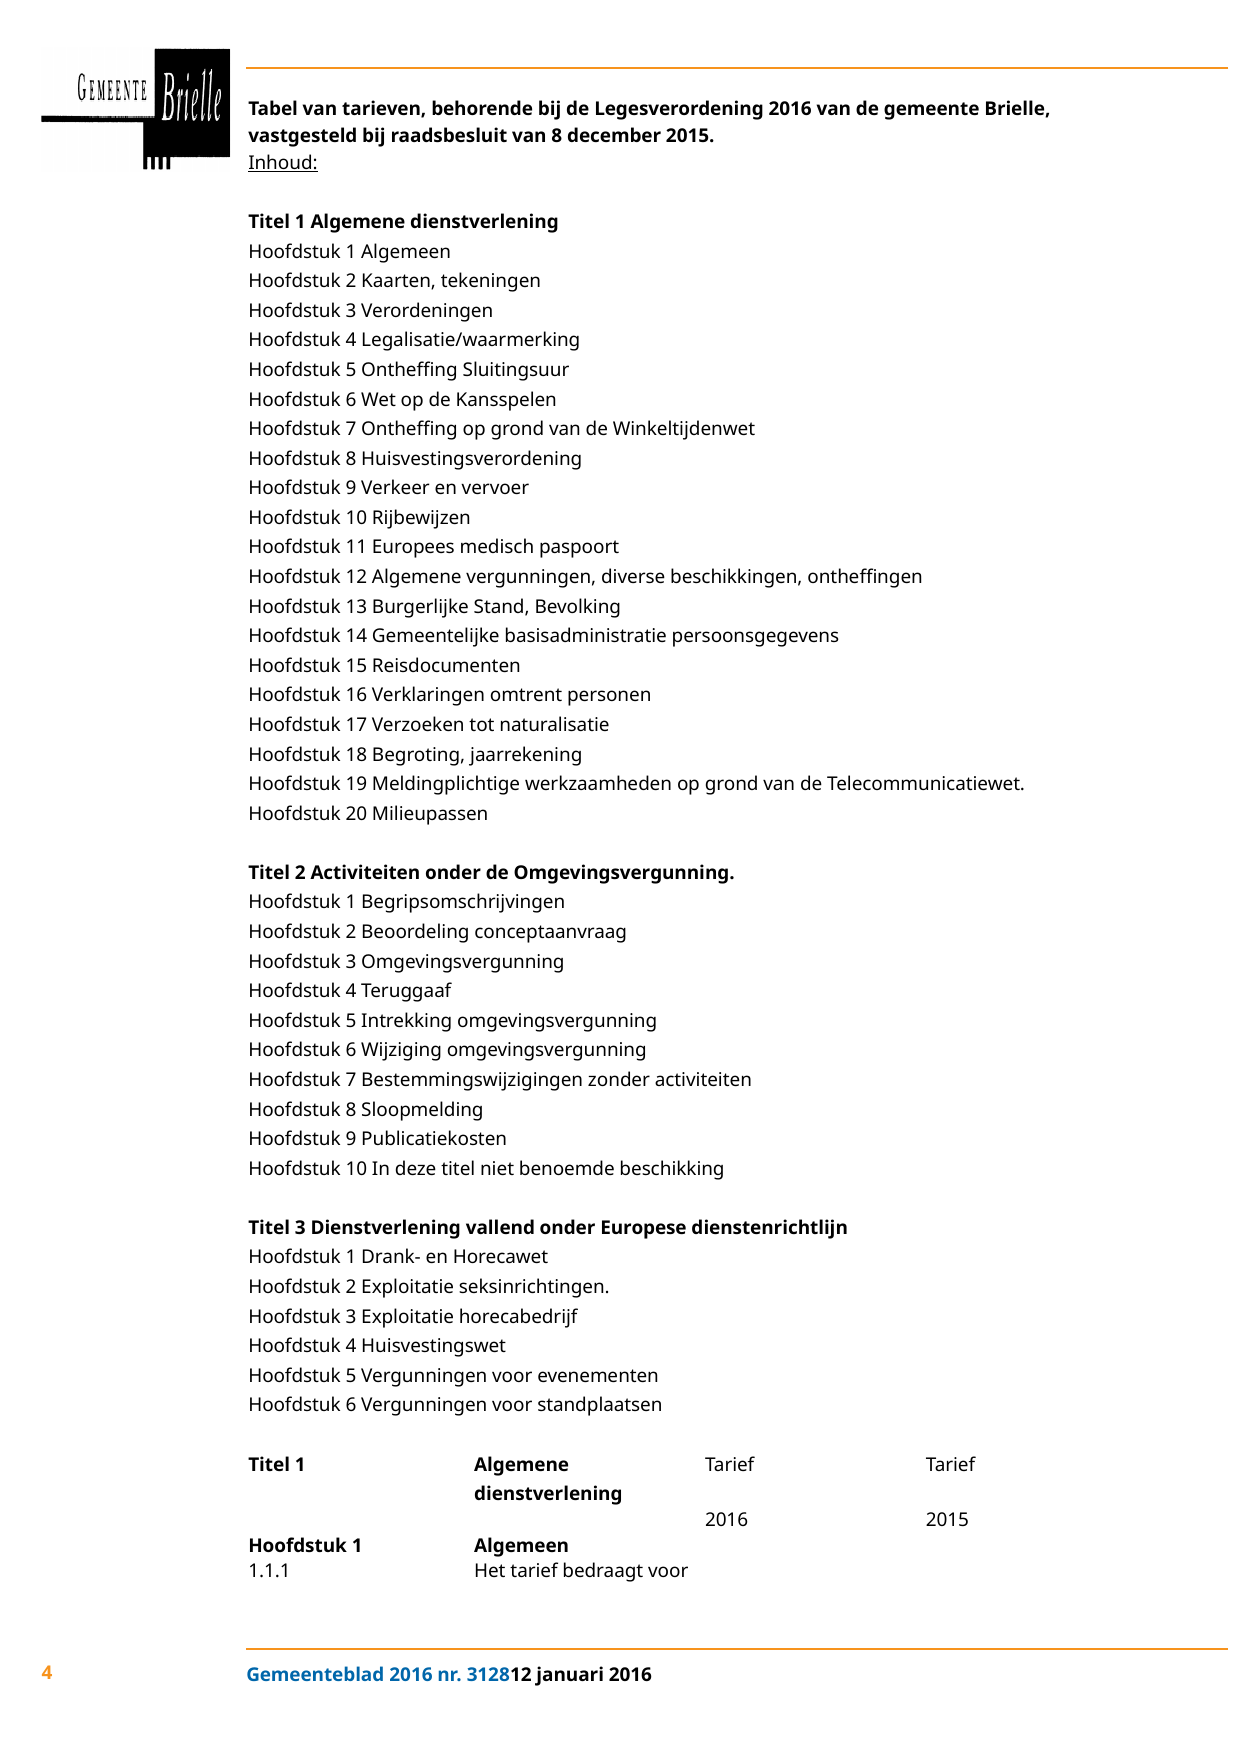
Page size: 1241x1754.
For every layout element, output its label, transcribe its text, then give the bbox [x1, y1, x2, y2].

text Hoofdstuk 8 Huisvestingsverordening [248, 445, 1152, 471]
text Hoofdstuk 2 Beoordeling conceptaanvraag [248, 918, 1152, 944]
text Titel 1 Algemene dienstverlening [248, 208, 1152, 234]
table_cell [926, 1532, 1152, 1558]
text Hoofdstuk 8 Sloopmelding [248, 1096, 1152, 1121]
text Hoofdstuk 4 Legalisatie/waarmerking [248, 327, 1152, 352]
text Hoofdstuk 5 Ontheffing Sluitingsuur [248, 356, 1152, 382]
text Hoofdstuk 16 Verklaringen omtrent personen [248, 682, 1152, 707]
text Tabel van tarieven, behorende bij de Legesverordening 2016 van de gemeente Brielle, vastgesteld bij raadsbesluit van 8 december 2015. [248, 95, 1152, 149]
text Hoofdstuk 6 Vergunningen voor standplaatsen [248, 1392, 1152, 1417]
text Hoofdstuk 13 Burgerlijke Stand, Bevolking [248, 593, 1152, 618]
text Hoofdstuk 12 Algemene vergunningen, diverse beschikkingen, ontheffingen [248, 563, 1152, 589]
text Hoofdstuk 2 Exploitatie seksinrichtingen. [248, 1273, 1152, 1299]
text Hoofdstuk 2 Kaarten, tekeningen [248, 267, 1152, 293]
table_cell [700, 1558, 926, 1583]
table_cell [926, 1558, 1152, 1583]
text Hoofdstuk 7 Bestemmingswijzigingen zonder activiteiten [248, 1066, 1152, 1092]
text Hoofdstuk 3 Exploitatie horecabedrijf [248, 1303, 1152, 1328]
text Hoofdstuk 10 Rijbewijzen [248, 504, 1152, 530]
text Hoofdstuk 11 Europees medisch paspoort [248, 534, 1152, 559]
text Titel 2 Activiteiten onder de Omgevingsvergunning. [248, 859, 1152, 885]
text Hoofdstuk 4 Huisvestingswet [248, 1332, 1152, 1358]
text Hoofdstuk 9 Publicatiekosten [248, 1125, 1152, 1151]
text Hoofdstuk 14 Gemeentelijke basisadministratie persoonsgegevens [248, 622, 1152, 648]
text Hoofdstuk 7 Ontheffing op grond van de Winkeltijdenwet [248, 415, 1152, 441]
table_cell [700, 1532, 926, 1558]
text Titel 3 Dienstverlening vallend onder Europese dienstenrichtlijn [248, 1214, 1152, 1240]
text Hoofdstuk 6 Wijziging omgevingsvergunning [248, 1037, 1152, 1062]
picture [41, 47, 231, 172]
text Hoofdstuk 15 Reisdocumenten [248, 652, 1152, 678]
text Hoofdstuk 3 Verordeningen [248, 297, 1152, 323]
table_header Tarief [926, 1451, 1152, 1506]
text Hoofdstuk 1 Algemeen [248, 238, 1152, 263]
table_cell [474, 1506, 700, 1532]
text Hoofdstuk 1 Drank- en Horecawet [248, 1244, 1152, 1269]
text Hoofdstuk 1 Begripsomschrijvingen [248, 889, 1152, 914]
text Hoofdstuk 4 Teruggaaf [248, 977, 1152, 1003]
table_cell Het tarief bedraagt voor [474, 1558, 700, 1583]
text Hoofdstuk 10 In deze titel niet benoemde beschikking [248, 1155, 1152, 1181]
table_cell Hoofdstuk 1 [248, 1532, 474, 1558]
text Hoofdstuk 6 Wet op de Kansspelen [248, 386, 1152, 411]
text Hoofdstuk 18 Begroting, jaarrekening [248, 741, 1152, 766]
table_header Titel 1 [248, 1451, 474, 1506]
text Hoofdstuk 5 Vergunningen voor evenementen [248, 1362, 1152, 1388]
text Inhoud: [248, 149, 1152, 175]
table_header Algemene dienstverlening [474, 1451, 700, 1506]
table_header Tarief [700, 1451, 926, 1506]
table_cell 2015 [926, 1506, 1152, 1532]
table_cell [248, 1506, 474, 1532]
text Hoofdstuk 3 Omgevingsvergunning [248, 948, 1152, 973]
text Hoofdstuk 19 Meldingplichtige werkzaamheden op grond van de Telecommunicatiewet. [248, 770, 1152, 796]
text Hoofdstuk 20 Milieupassen [248, 800, 1152, 826]
table_cell 1.1.1 [248, 1558, 474, 1583]
text Hoofdstuk 17 Verzoeken tot naturalisatie [248, 711, 1152, 737]
text Hoofdstuk 9 Verkeer en vervoer [248, 474, 1152, 500]
text Hoofdstuk 5 Intrekking omgevingsvergunning [248, 1007, 1152, 1033]
table_cell Algemeen [474, 1532, 700, 1558]
table_cell 2016 [700, 1506, 926, 1532]
